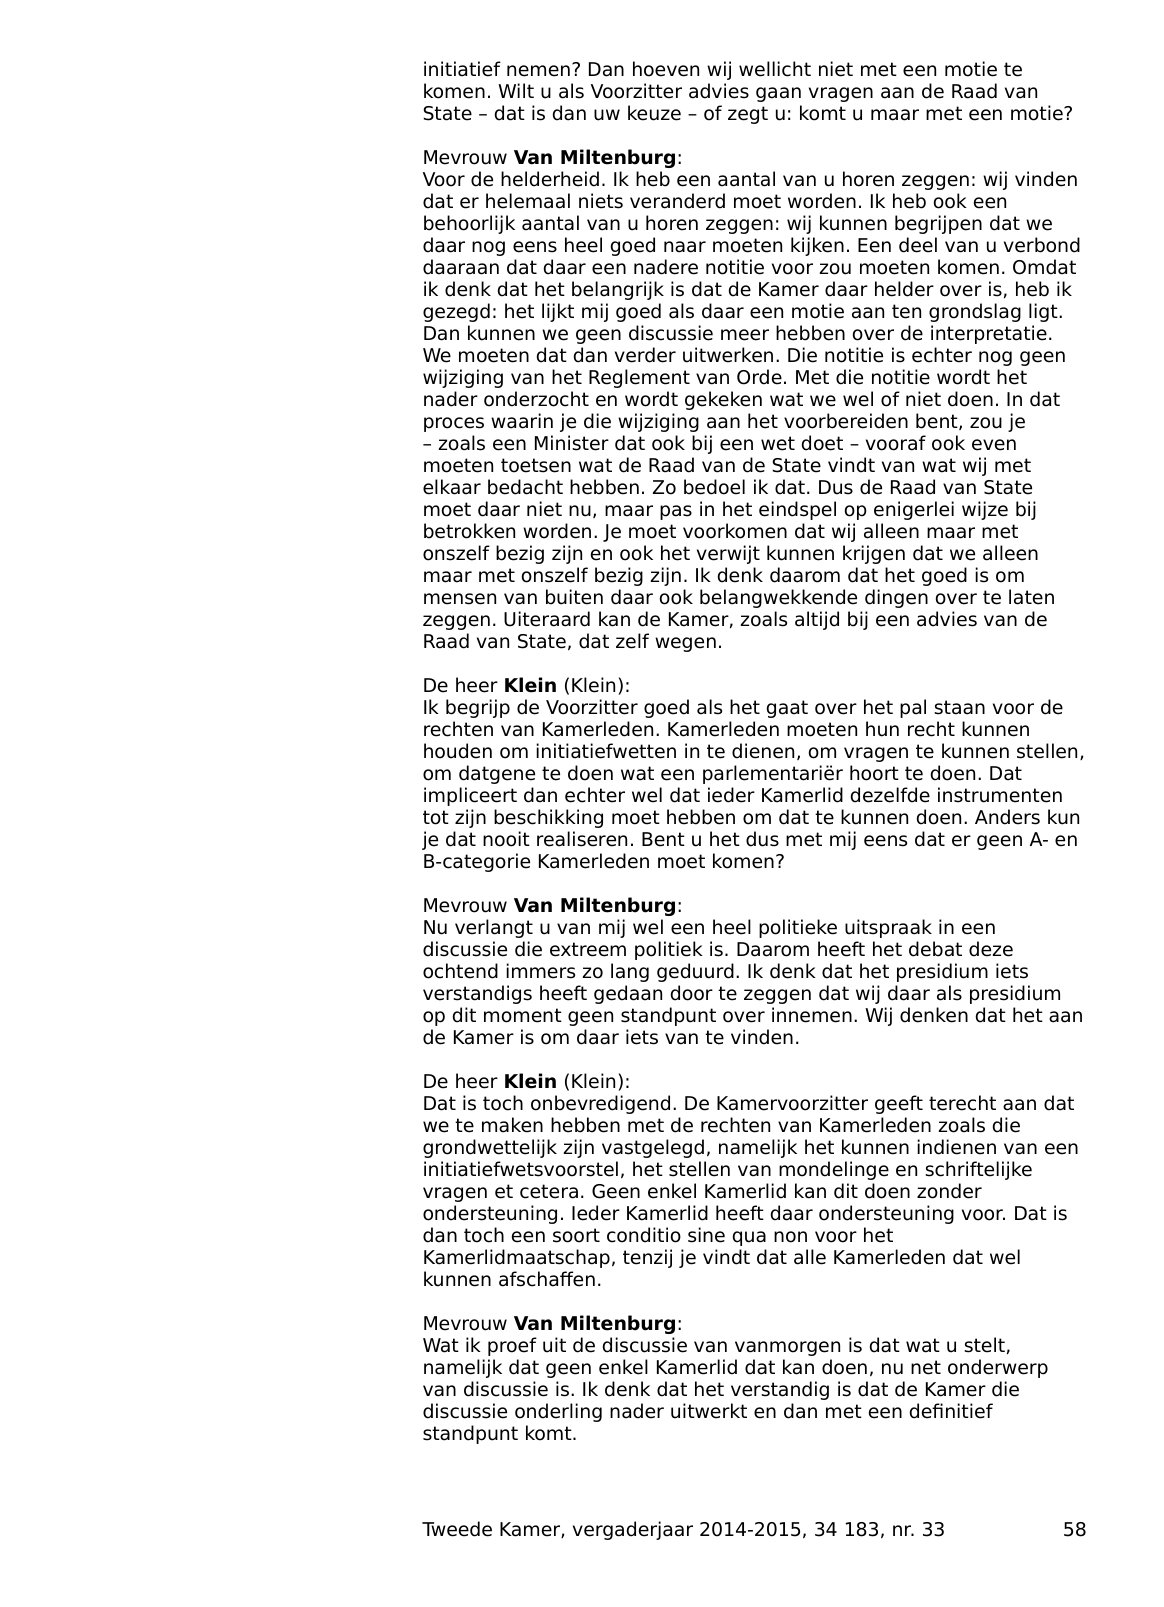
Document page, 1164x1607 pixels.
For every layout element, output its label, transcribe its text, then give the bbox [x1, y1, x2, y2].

text De heer Klein (Klein): [422, 1071, 1087, 1093]
text De heer Klein (Klein): [422, 675, 1087, 697]
text Wat ik proef uit de discussie van vanmorgen is dat wat u stelt, namelijk dat geen enkel Kamerlid dat kan doen, nu net onderwerp van discussie is. Ik denk dat het verstandig is dat de Kamer die discussie onderling nader uitwerkt en dan met een definitief standpunt komt. [422, 1335, 1087, 1445]
text Mevrouw Van Miltenburg: [422, 147, 1087, 169]
text Nu verlangt u van mij wel een heel politieke uitspraak in een discussie die extreem politiek is. Daarom heeft het debat deze ochtend immers zo lang geduurd. Ik denk dat het presidium iets verstandigs heeft gedaan door te zeggen dat wij daar als presidium op dit moment geen standpunt over innemen. Wij denken dat het aan de Kamer is om daar iets van te vinden. [422, 917, 1087, 1049]
text Voor de helderheid. Ik heb een aantal van u horen zeggen: wij vinden dat er helemaal niets veranderd moet worden. Ik heb ook een behoorlijk aantal van u horen zeggen: wij kunnen begrijpen dat we daar nog eens heel goed naar moeten kijken. Een deel van u verbond daaraan dat daar een nadere notitie voor zou moeten komen. Omdat ik denk dat het belangrijk is dat de Kamer daar helder over is, heb ik gezegd: het lijkt mij goed als daar een motie aan ten grondslag ligt. Dan kunnen we geen discussie meer hebben over de interpretatie. We moeten dat dan verder uitwerken. Die notitie is echter nog geen wijziging van het Reglement van Orde. Met die notitie wordt het nader onderzocht en wordt gekeken wat we wel of niet doen. In dat proces waarin je die wijziging aan het voorbereiden bent, zou je – zoals een Minister dat ook bij een wet doet – vooraf ook even moeten toetsen wat de Raad van de State vindt van wat wij met elkaar bedacht hebben. Zo bedoel ik dat. Dus de Raad van State moet daar niet nu, maar pas in het eindspel op enigerlei wijze bij betrokken worden. Je moet voorkomen dat wij alleen maar met onszelf bezig zijn en ook het verwijt kunnen krijgen dat we alleen maar met onszelf bezig zijn. Ik denk daarom dat het goed is om mensen van buiten daar ook belangwekkende dingen over te laten zeggen. Uiteraard kan de Kamer, zoals altijd bij een advies van de Raad van State, dat zelf wegen. [422, 169, 1087, 653]
text Ik begrijp de Voorzitter goed als het gaat over het pal staan voor de rechten van Kamerleden. Kamerleden moeten hun recht kunnen houden om initiatiefwetten in te dienen, om vragen te kunnen stellen, om datgene te doen wat een parlementariër hoort te doen. Dat impliceert dan echter wel dat ieder Kamerlid dezelfde instrumenten tot zijn beschikking moet hebben om dat te kunnen doen. Anders kun je dat nooit realiseren. Bent u het dus met mij eens dat er geen A- en B-categorie Kamerleden moet komen? [422, 697, 1087, 873]
text initiatief nemen? Dan hoeven wij wellicht niet met een motie te komen. Wilt u als Voorzitter advies gaan vragen aan de Raad van State – dat is dan uw keuze – of zegt u: komt u maar met een motie? [422, 59, 1087, 125]
text Mevrouw Van Miltenburg: [422, 895, 1087, 917]
text Dat is toch onbevredigend. De Kamervoorzitter geeft terecht aan dat we te maken hebben met de rechten van Kamerleden zoals die grondwettelijk zijn vastgelegd, namelijk het kunnen indienen van een initiatiefwetsvoorstel, het stellen van mondelinge en schriftelijke vragen et cetera. Geen enkel Kamerlid kan dit doen zonder ondersteuning. Ieder Kamerlid heeft daar ondersteuning voor. Dat is dan toch een soort conditio sine qua non voor het Kamerlidmaatschap, tenzij je vindt dat alle Kamerleden dat wel kunnen afschaffen. [422, 1093, 1087, 1291]
text Mevrouw Van Miltenburg: [422, 1313, 1087, 1335]
